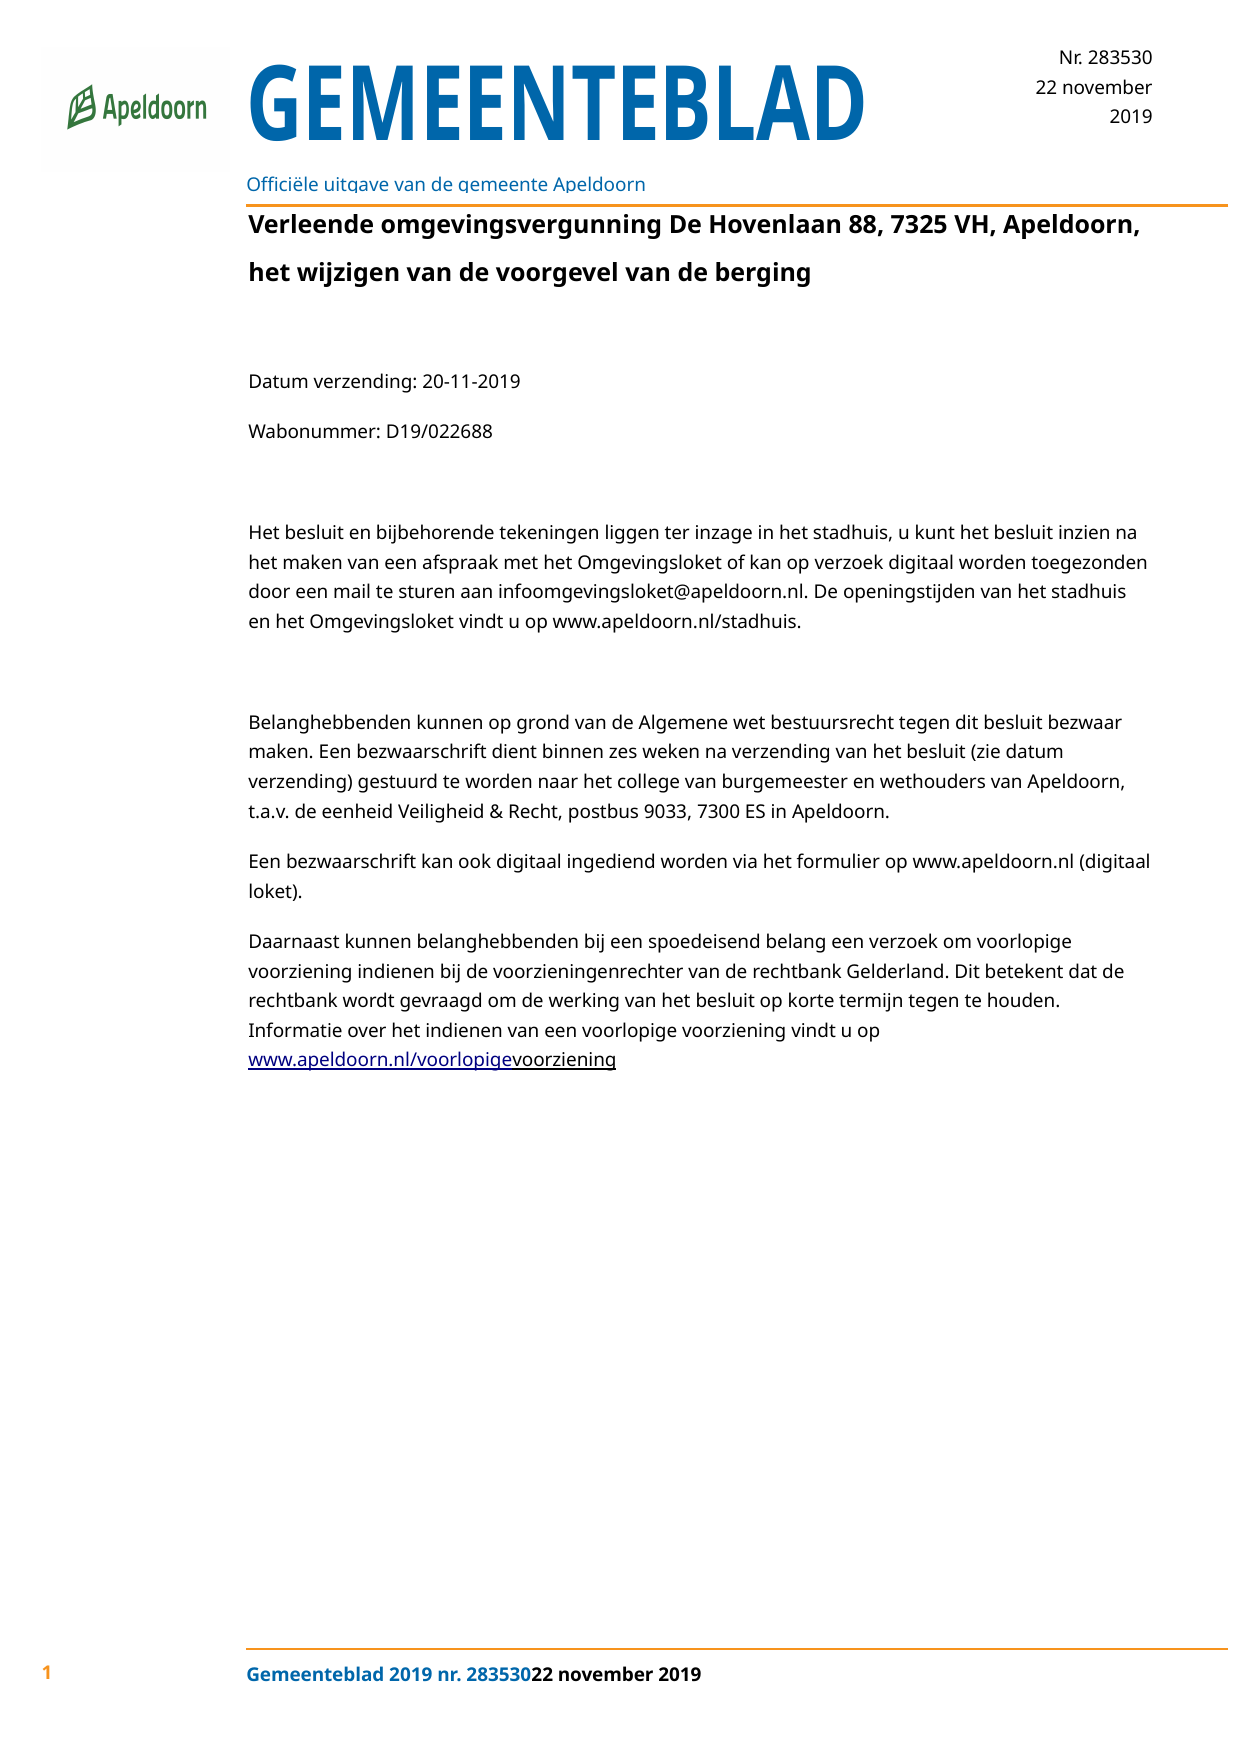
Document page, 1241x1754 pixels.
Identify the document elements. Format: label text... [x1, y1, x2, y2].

text Een bezwaarschrift kan ook digitaal ingediend worden via het formulier op www.apeldoorn.nl (digitaal loket). [248, 848, 1152, 904]
text Datum verzending: 20-11-2019 [248, 368, 1152, 394]
text Verleende omgevingsvergunning De Hovenlaan 88, 7325 VH, Apeldoorn, het wijzigen van de voorgevel van de berging [248, 207, 1152, 288]
text Wabonummer: D19/022688 [248, 419, 1152, 444]
text Belanghebbenden kunnen op grond van de Algemene wet bestuursrecht tegen dit besluit bezwaar maken. Een bezwaarschrift dient binnen zes weken na verzending van het besluit (zie datum verzending) gestuurd te worden naar het college van burgemeester en wethouders van Apeldoorn, t.a.v. de eenheid Veiligheid & Recht, postbus 9033, 7300 ES in Apeldoorn. [248, 709, 1152, 824]
picture [41, 47, 231, 172]
text Het besluit en bijbehorende tekeningen liggen ter inzage in het stadhuis, u kunt het besluit inzien na het maken van een afspraak met het Omgevingsloket of kan op verzoek digitaal worden toegezonden door een mail te sturen aan infoomgevingsloket@apeldoorn.nl. De openingstijden van het stadhuis en het Omgevingsloket vindt u op www.apeldoorn.nl/stadhuis. [248, 519, 1152, 634]
text Daarnaast kunnen belanghebbenden bij een spoedeisend belang een verzoek om voorlopige voorziening indienen bij de voorzieningenrechter van de rechtbank Gelderland. Dit betekent dat de rechtbank wordt gevraagd om de werking van het besluit op korte termijn tegen te houden. Informatie over het indienen van een voorlopige voorziening vindt u op www.apeldoorn.nl/voorlopigevoorziening [248, 928, 1152, 1072]
